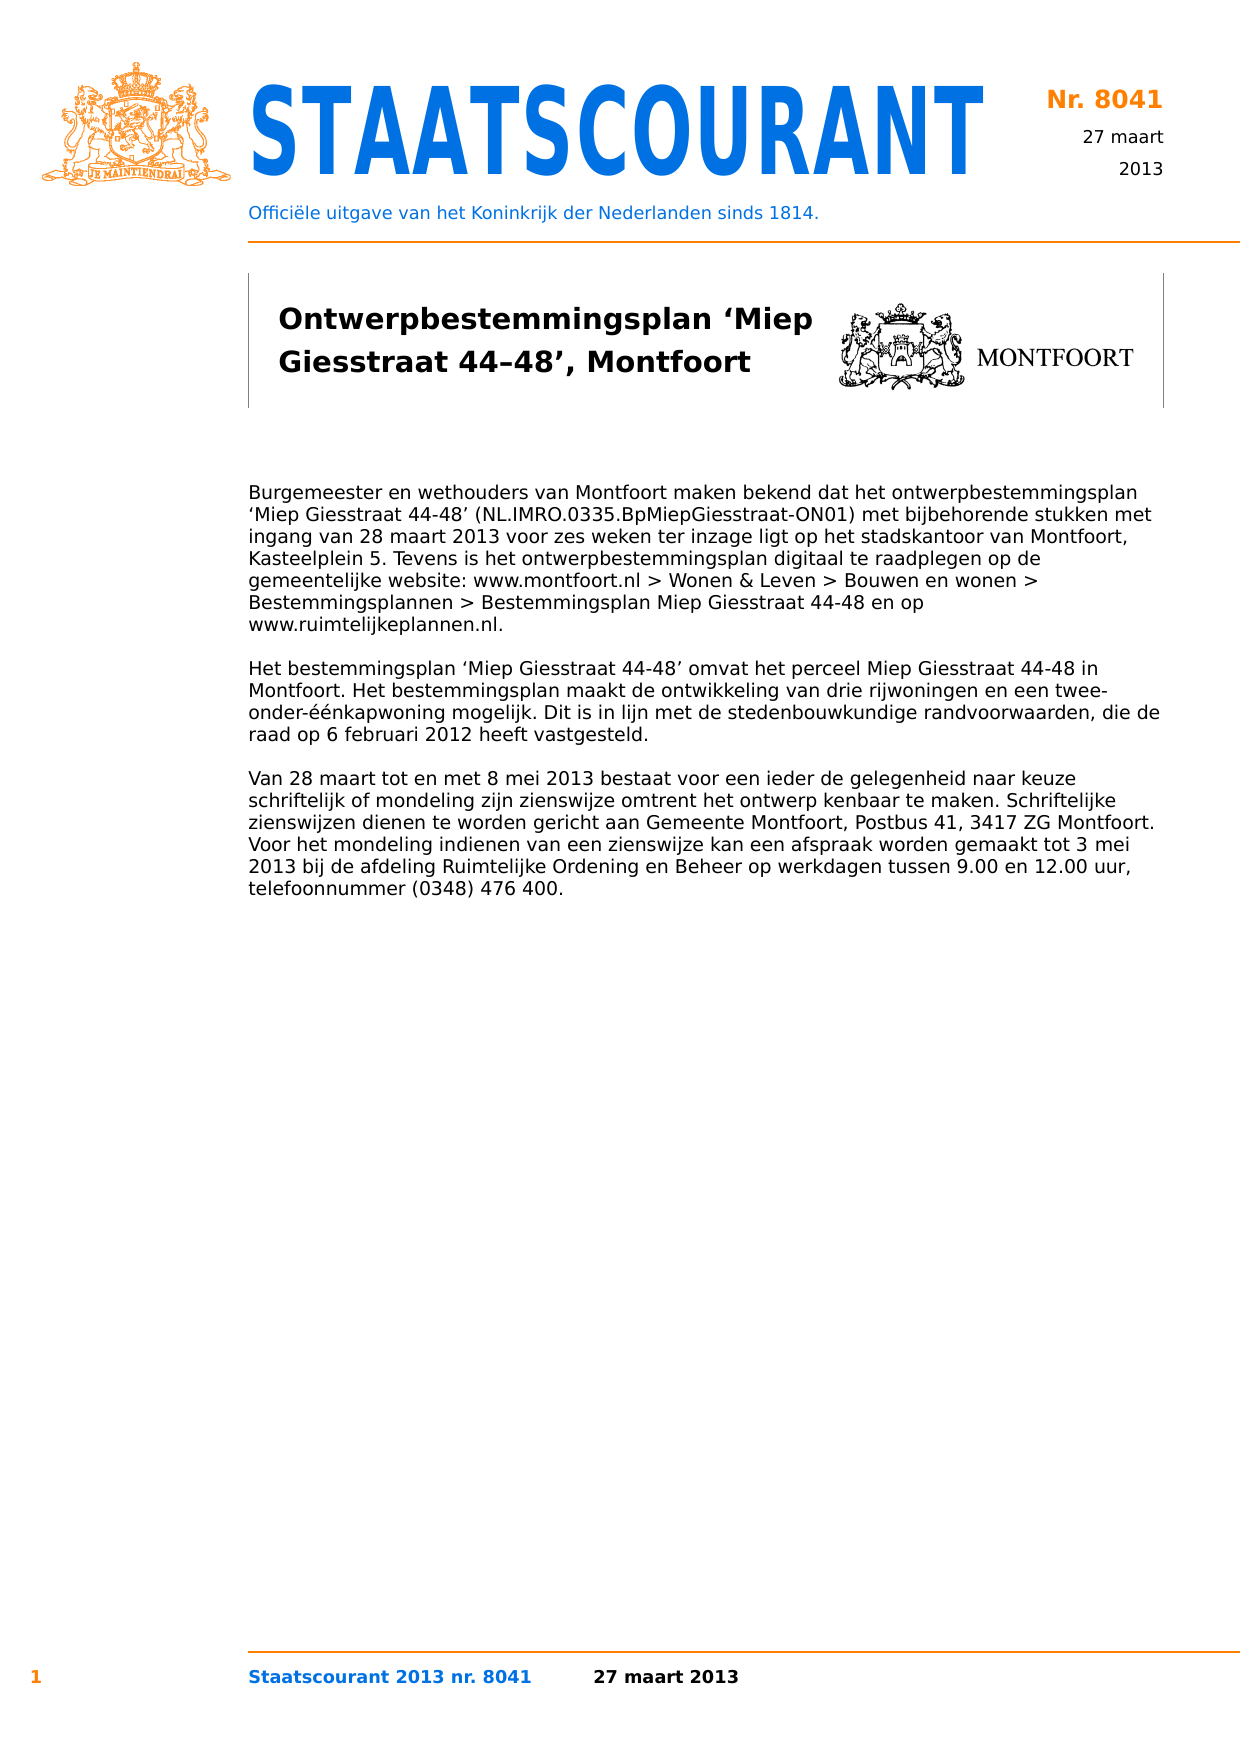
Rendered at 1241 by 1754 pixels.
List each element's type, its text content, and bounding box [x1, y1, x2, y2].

table_cell 27 maart [998, 121, 1240, 153]
table_header STAATSCOURANT [248, 62, 998, 203]
table_cell 2013 [998, 153, 1240, 203]
text Burgemeester en wethouders van Montfoort maken bekend dat het ontwerpbestemmingsplan ‘Miep Giesstraat 44-48’ (NL.IMRO.0335.BpMiepGiesstraat-ON01) met bijbehorende stukken met ingang van 28 maart 2013 voor zes weken ter inzage ligt op het stadskantoor van Montfoort, Kasteelplein 5. Tevens is het ontwerpbestemmingsplan digitaal te raadplegen op de gemeentelijke website: www.montfoort.nl > Wonen & Leven > Bouwen en wonen > Bestemmingsplannen > Bestemmingsplan Miep Giesstraat 44-48 en op www.ruimtelijkeplannen.nl. [248, 482, 1163, 636]
table_cell Officiële uitgave van het Koninkrijk der Nederlanden sinds 1814. [248, 203, 1240, 241]
picture [41, 62, 231, 186]
table_header [25, 62, 248, 241]
picture [838, 302, 1134, 391]
text Het bestemmingsplan ‘Miep Giesstraat 44-48’ omvat het perceel Miep Giesstraat 44-48 in Montfoort. Het bestemmingsplan maakt de ontwikkeling van drie rijwoningen en een twee-onder-éénkapwoning mogelijk. Dit is in lijn met de stedenbouwkundige randvoorwaarden, die de raad op 6 februari 2012 heeft vastgesteld. [248, 658, 1163, 746]
table_header Nr. 8041 [998, 62, 1240, 121]
subtitle Ontwerpbestemmingsplan ‘Miep Giesstraat 44–48’, Montfoort [249, 273, 1163, 408]
text Van 28 maart tot en met 8 mei 2013 bestaat voor een ieder de gelegenheid naar keuze schriftelijk of mondeling zijn zienswijze omtrent het ontwerp kenbaar te maken. Schriftelijke zienswijzen dienen te worden gericht aan Gemeente Montfoort, Postbus 41, 3417 ZG Montfoort. Voor het mondeling indienen van een zienswijze kan een afspraak worden gemaakt tot 3 mei 2013 bij de afdeling Ruimtelijke Ordening en Beheer op werkdagen tussen 9.00 en 12.00 uur, telefoonnummer (0348) 476 400. [248, 768, 1163, 900]
